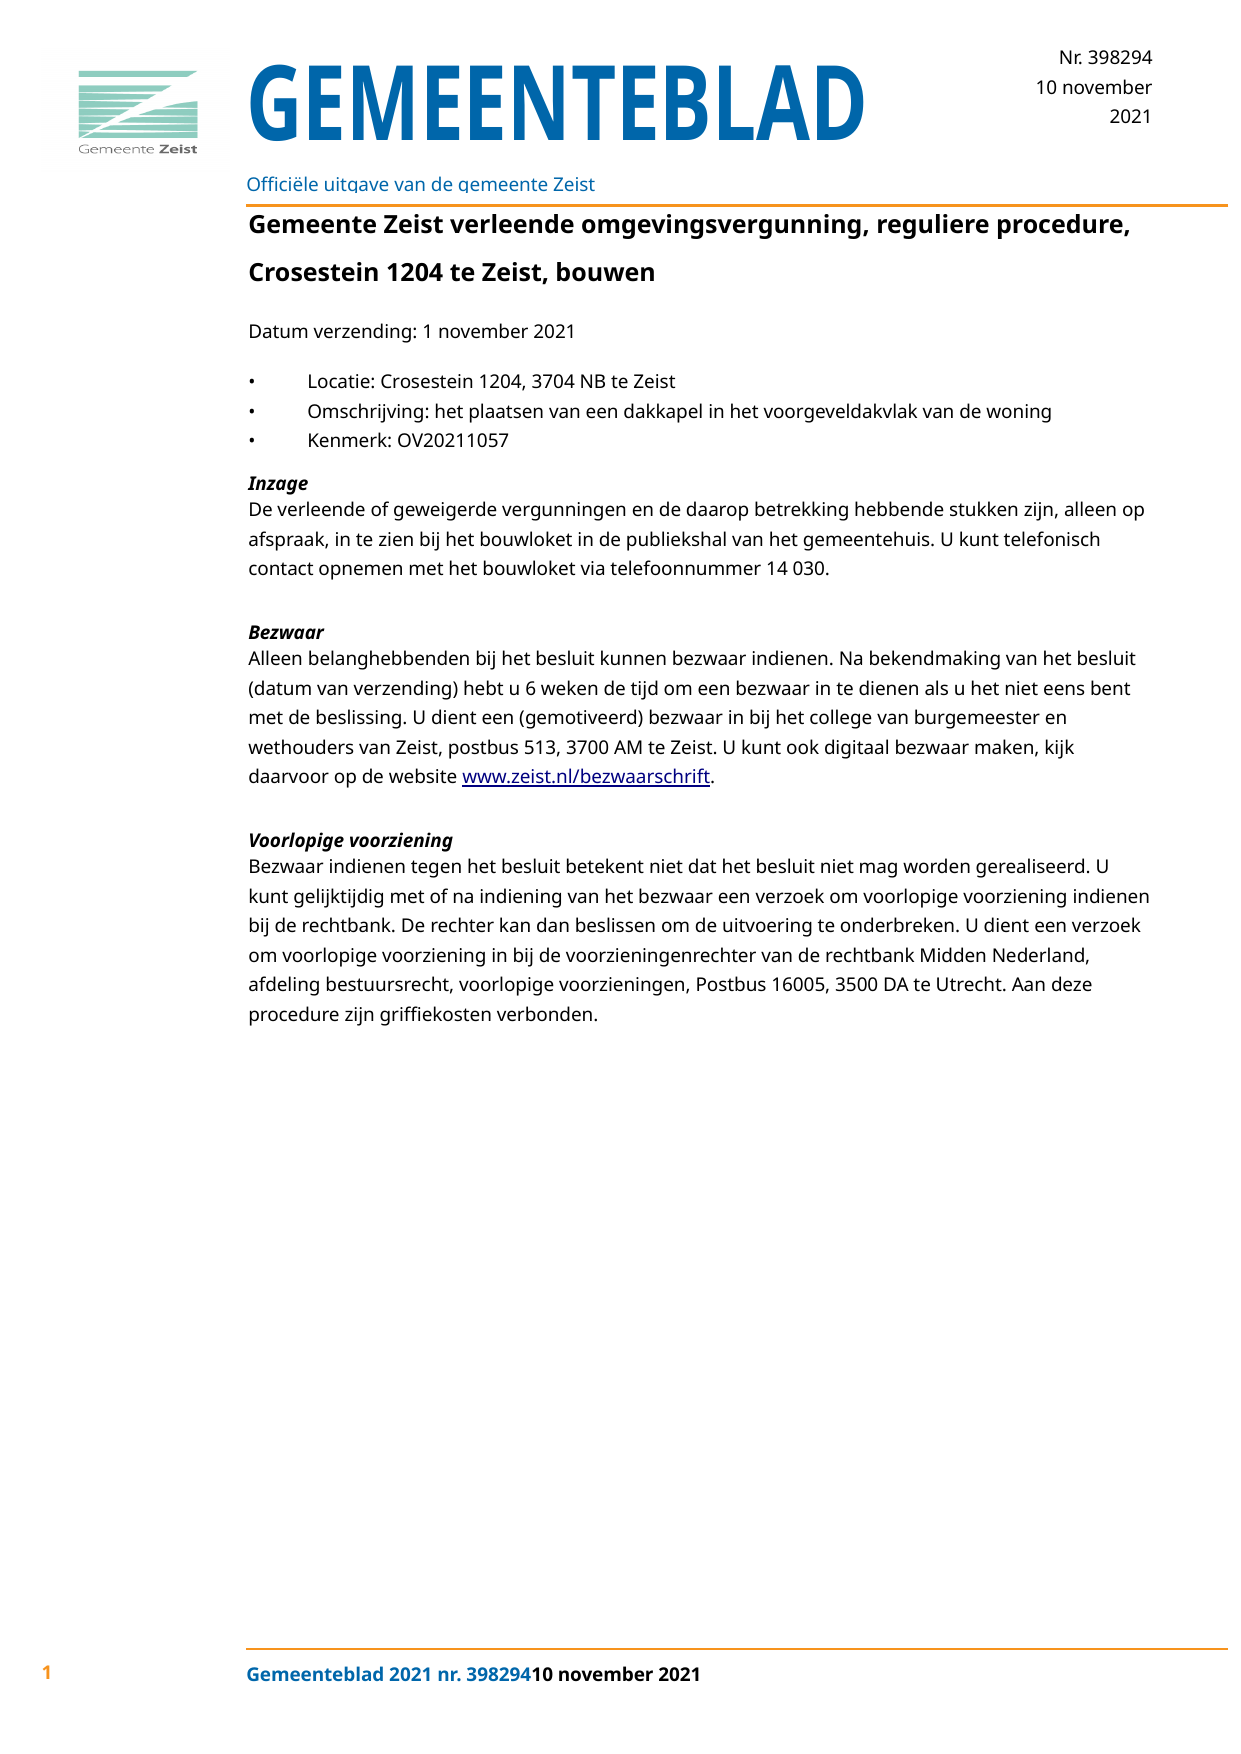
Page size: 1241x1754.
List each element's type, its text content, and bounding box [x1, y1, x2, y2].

text Bezwaar [248, 619, 1152, 645]
text Inzage [248, 471, 1152, 496]
text De verleende of geweigerde vergunningen en de daarop betrekking hebbende stukken zijn, alleen op afspraak, in te zien bij het bouwloket in de publiekshal van het gemeentehuis. U kunt telefonisch contact opnemen met het bouwloket via telefoonnummer 14 030. [248, 496, 1152, 581]
picture [41, 47, 231, 172]
text Datum verzending: 1 november 2021 [248, 318, 1152, 344]
text Bezwaar indienen tegen het besluit betekent niet dat het besluit niet mag worden gerealiseerd. U kunt gelijktijdig met of na indiening van het bezwaar een verzoek om voorlopige voorziening indienen bij de rechtbank. De rechter kan dan beslissen om de uitvoering te onderbreken. U dient een verzoek om voorlopige voorziening in bij de voorzieningenrechter van de rechtbank Midden Nederland, afdeling bestuursrecht, voorlopige voorzieningen, Postbus 16005, 3500 DA te Utrecht. Aan deze procedure zijn griffiekosten verbonden. [248, 853, 1152, 1027]
list Locatie: Crosestein 1204, 3704 NB te Zeist [248, 368, 1152, 394]
list Kenmerk: OV20211057 [248, 427, 1152, 453]
list Omschrijving: het plaatsen van een dakkapel in het voorgeveldakvlak van de woning [248, 398, 1152, 424]
text Gemeente Zeist verleende omgevingsvergunning, reguliere procedure, Crosestein 1204 te Zeist, bouwen [248, 207, 1152, 288]
text Voorlopige voorziening [248, 827, 1152, 853]
text Alleen belanghebbenden bij het besluit kunnen bezwaar indienen. Na bekendmaking van het besluit (datum van verzending) hebt u 6 weken de tijd om een bezwaar in te dienen als u het niet eens bent met de beslissing. U dient een (gemotiveerd) bezwaar in bij het college van burgemeester en wethouders van Zeist, postbus 513, 3700 AM te Zeist. U kunt ook digitaal bezwaar maken, kijk daarvoor op de website www.zeist.nl/bezwaarschrift. [248, 645, 1152, 789]
